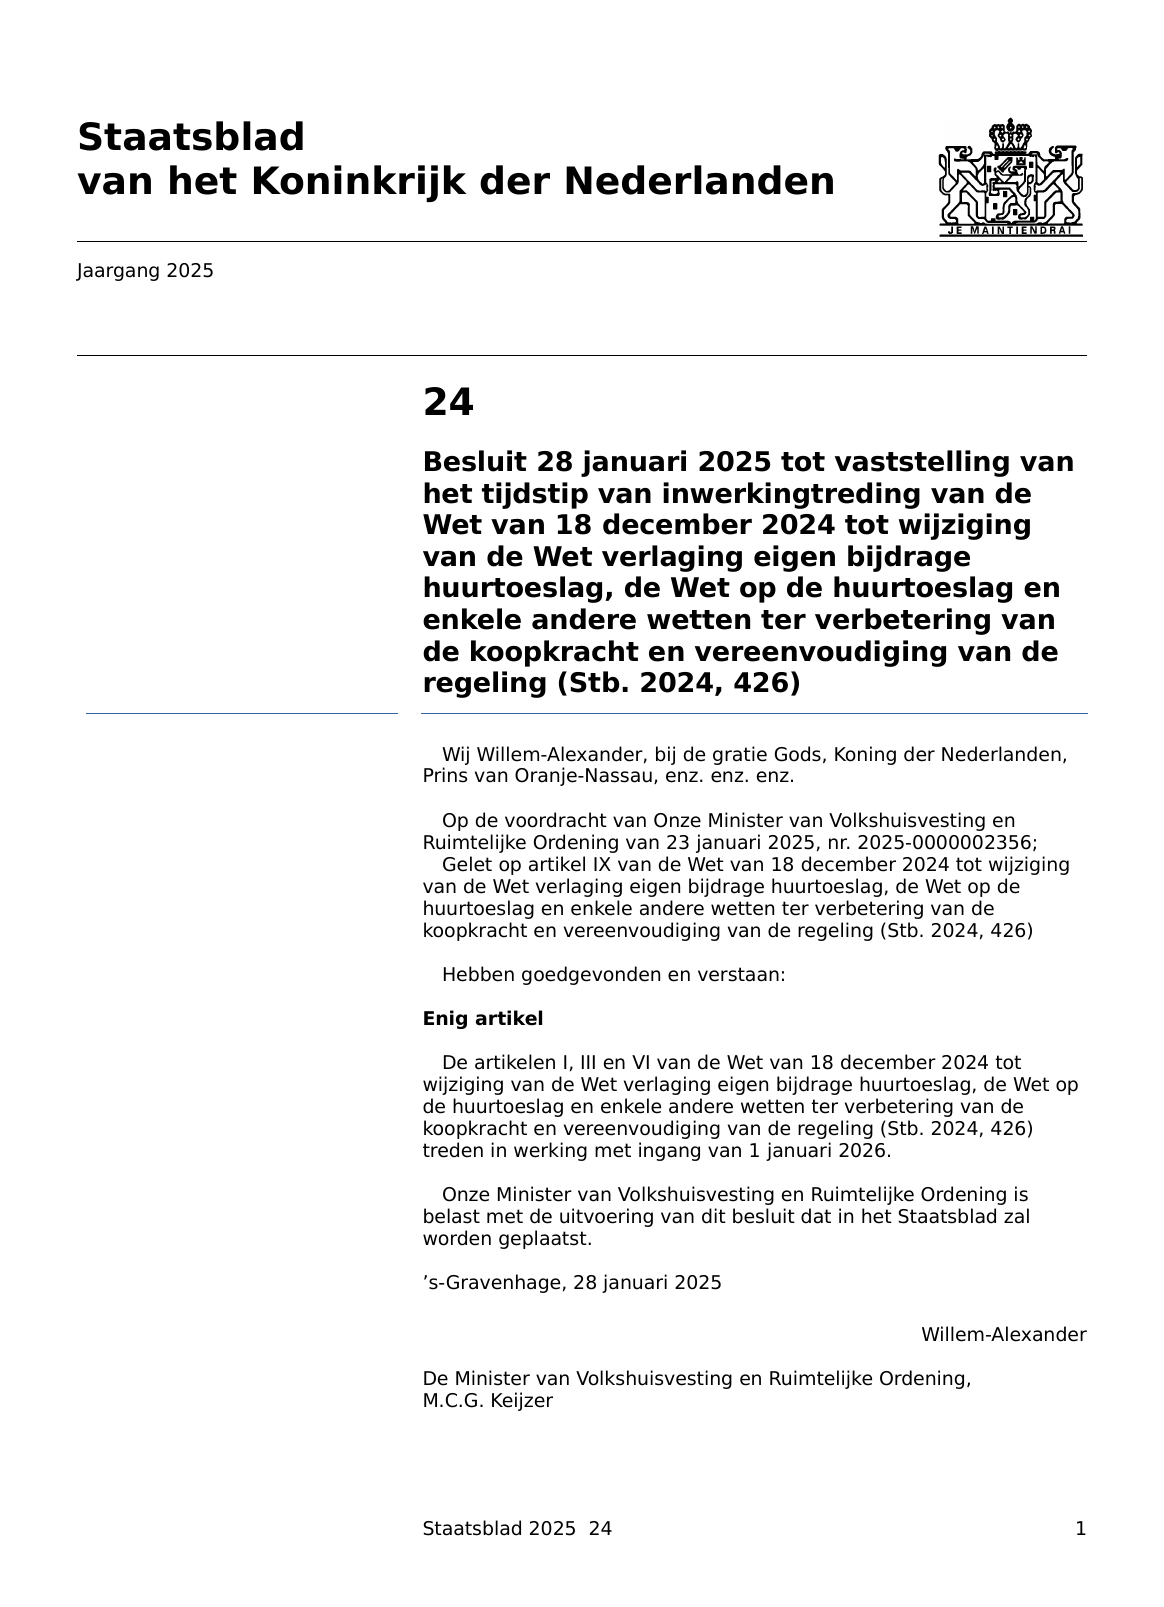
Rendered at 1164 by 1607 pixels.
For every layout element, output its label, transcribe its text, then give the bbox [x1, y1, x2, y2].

text Wij Willem-Alexander, bij de gratie Gods, Koning der Nederlanden, Prins van Oranje-Nassau, enz. enz. enz. [422, 743, 1087, 787]
text Hebben goedgevonden en verstaan: [422, 964, 1087, 986]
text Op de voordracht van Onze Minister van Volkshuisvesting en Ruimtelijke Ordening van 23 januari 2025, nr. 2025-0000002356; [422, 809, 1087, 853]
table_cell Jaargang 2025 [77, 242, 1087, 355]
subtitle Enig artikel [422, 1008, 1087, 1030]
table_header Staatsblad van het Koninkrijk der Nederlanden [77, 100, 886, 241]
text De artikelen I, III en VI van de Wet van 18 december 2024 tot wijziging van de Wet verlaging eigen bijdrage huurtoeslag, de Wet op de huurtoeslag en enkele andere wetten ter verbetering van de koopkracht en vereenvoudiging van de regeling (Stb. 2024, 426) treden in werking met ingang van 1 januari 2026. [422, 1052, 1087, 1162]
text Onze Minister van Volkshuisvesting en Ruimtelijke Ordening is belast met de uitvoering van dit besluit dat in het Staatsblad zal worden geplaatst. [422, 1184, 1087, 1250]
subtitle 24 [422, 381, 1087, 424]
text Besluit 28 januari 2025 tot vaststelling van het tijdstip van inwerkingtreding van de Wet van 18 december 2024 tot wijziging van de Wet verlaging eigen bijdrage huurtoeslag, de Wet op de huurtoeslag en enkele andere wetten ter verbetering van de koopkracht en vereenvoudiging van de regeling (Stb. 2024, 426) [422, 447, 1087, 699]
text De Minister van Volkshuisvesting en Ruimtelijke Ordening, M.C.G. Keijzer [422, 1368, 1087, 1412]
text ’s-Gravenhage, 28 januari 2025 [422, 1272, 1087, 1294]
text Willem-Alexander [422, 1324, 1087, 1346]
text Gelet op artikel IX van de Wet van 18 december 2024 tot wijziging van de Wet verlaging eigen bijdrage huurtoeslag, de Wet op de huurtoeslag en enkele andere wetten ter verbetering van de koopkracht en vereenvoudiging van de regeling (Stb. 2024, 426) [422, 853, 1087, 941]
picture [936, 115, 1087, 240]
table_header [886, 100, 1087, 241]
